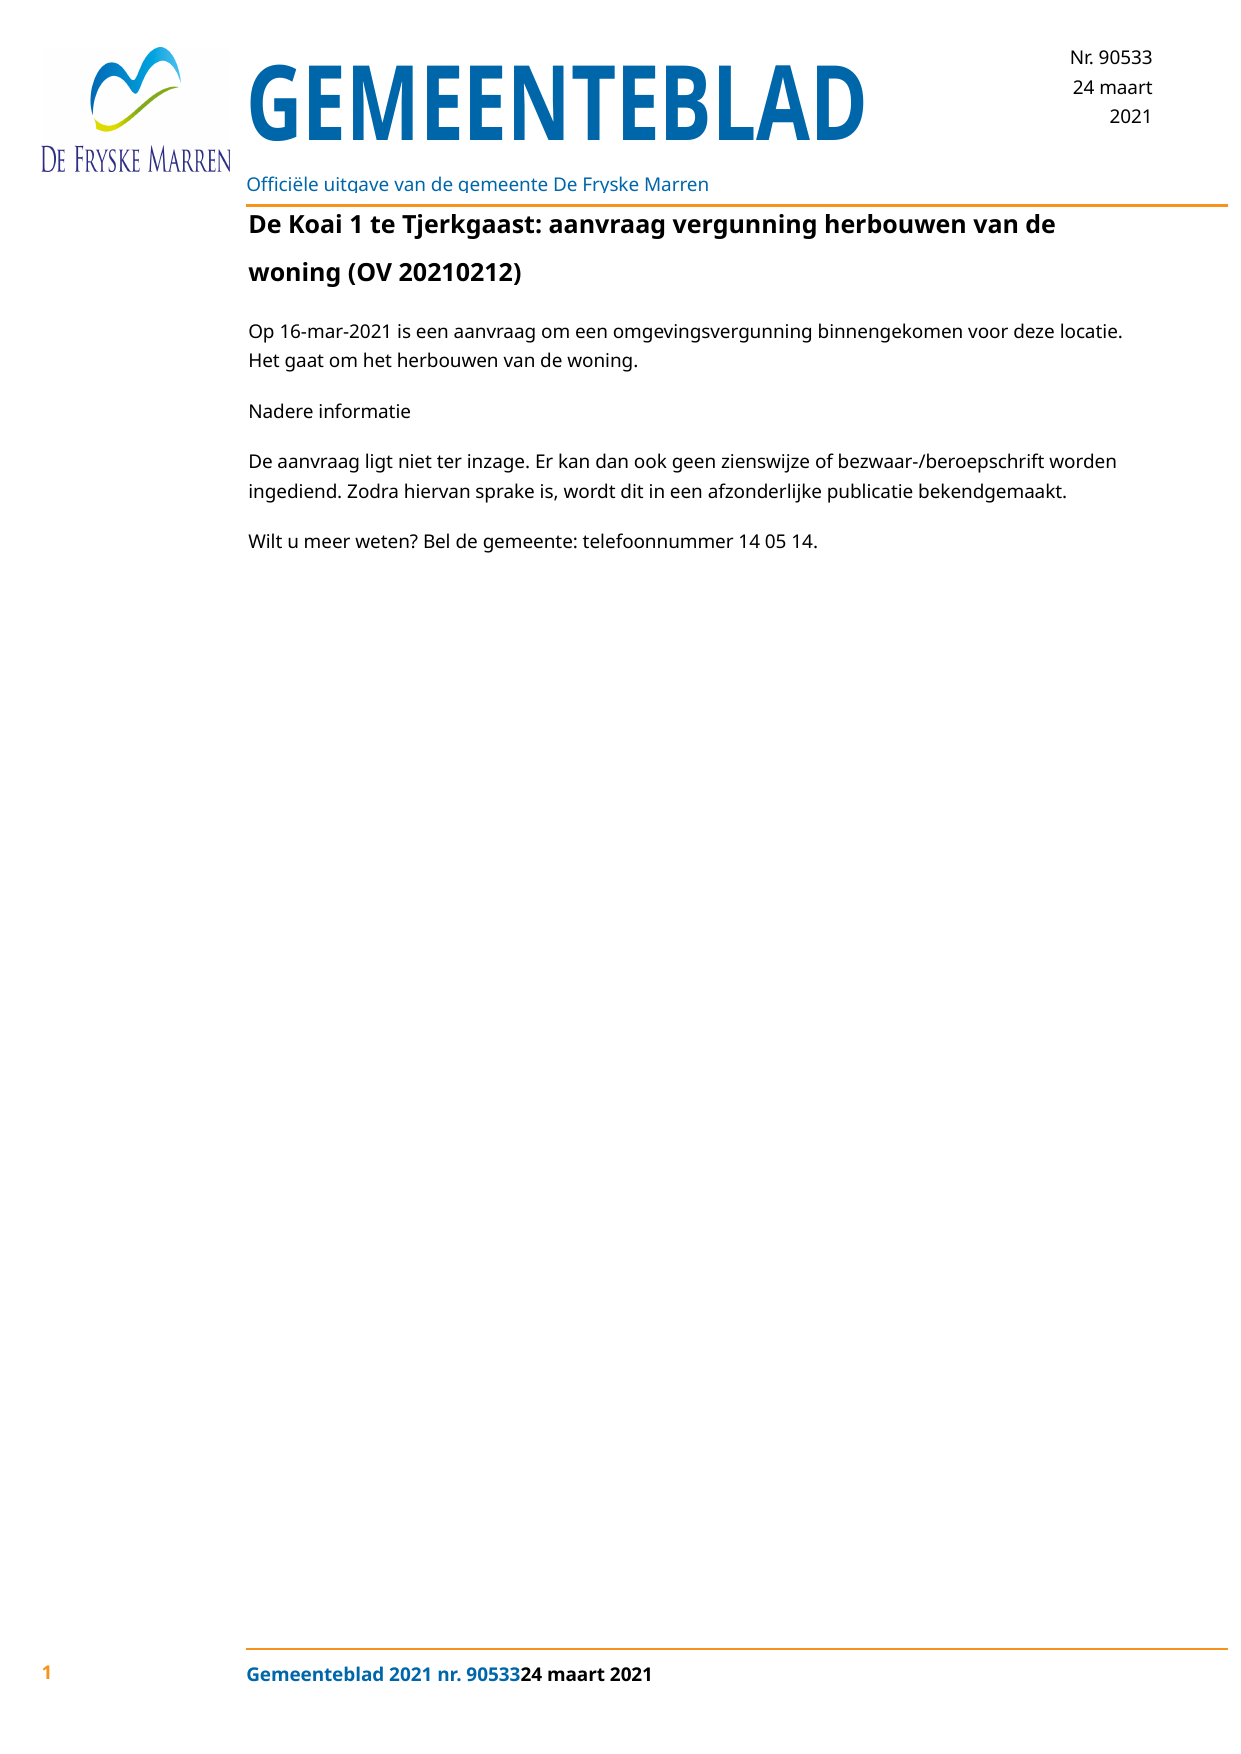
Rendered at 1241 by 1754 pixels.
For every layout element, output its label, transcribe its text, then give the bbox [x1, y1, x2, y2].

text Wilt u meer weten? Bel de gemeente: telefoonnummer 14 05 14. [248, 528, 1152, 554]
picture [41, 47, 231, 172]
text Nadere informatie [248, 398, 1152, 424]
text Op 16-mar-2021 is een aanvraag om een omgevingsvergunning binnengekomen voor deze locatie. Het gaat om het herbouwen van de woning. [248, 318, 1152, 373]
text De Koai 1 te Tjerkgaast: aanvraag vergunning herbouwen van de woning (OV 20210212) [248, 207, 1152, 288]
text De aanvraag ligt niet ter inzage. Er kan dan ook geen zienswijze of bezwaar-/beroepschrift worden ingediend. Zodra hiervan sprake is, wordt dit in een afzonderlijke publicatie bekendgemaakt. [248, 448, 1152, 504]
